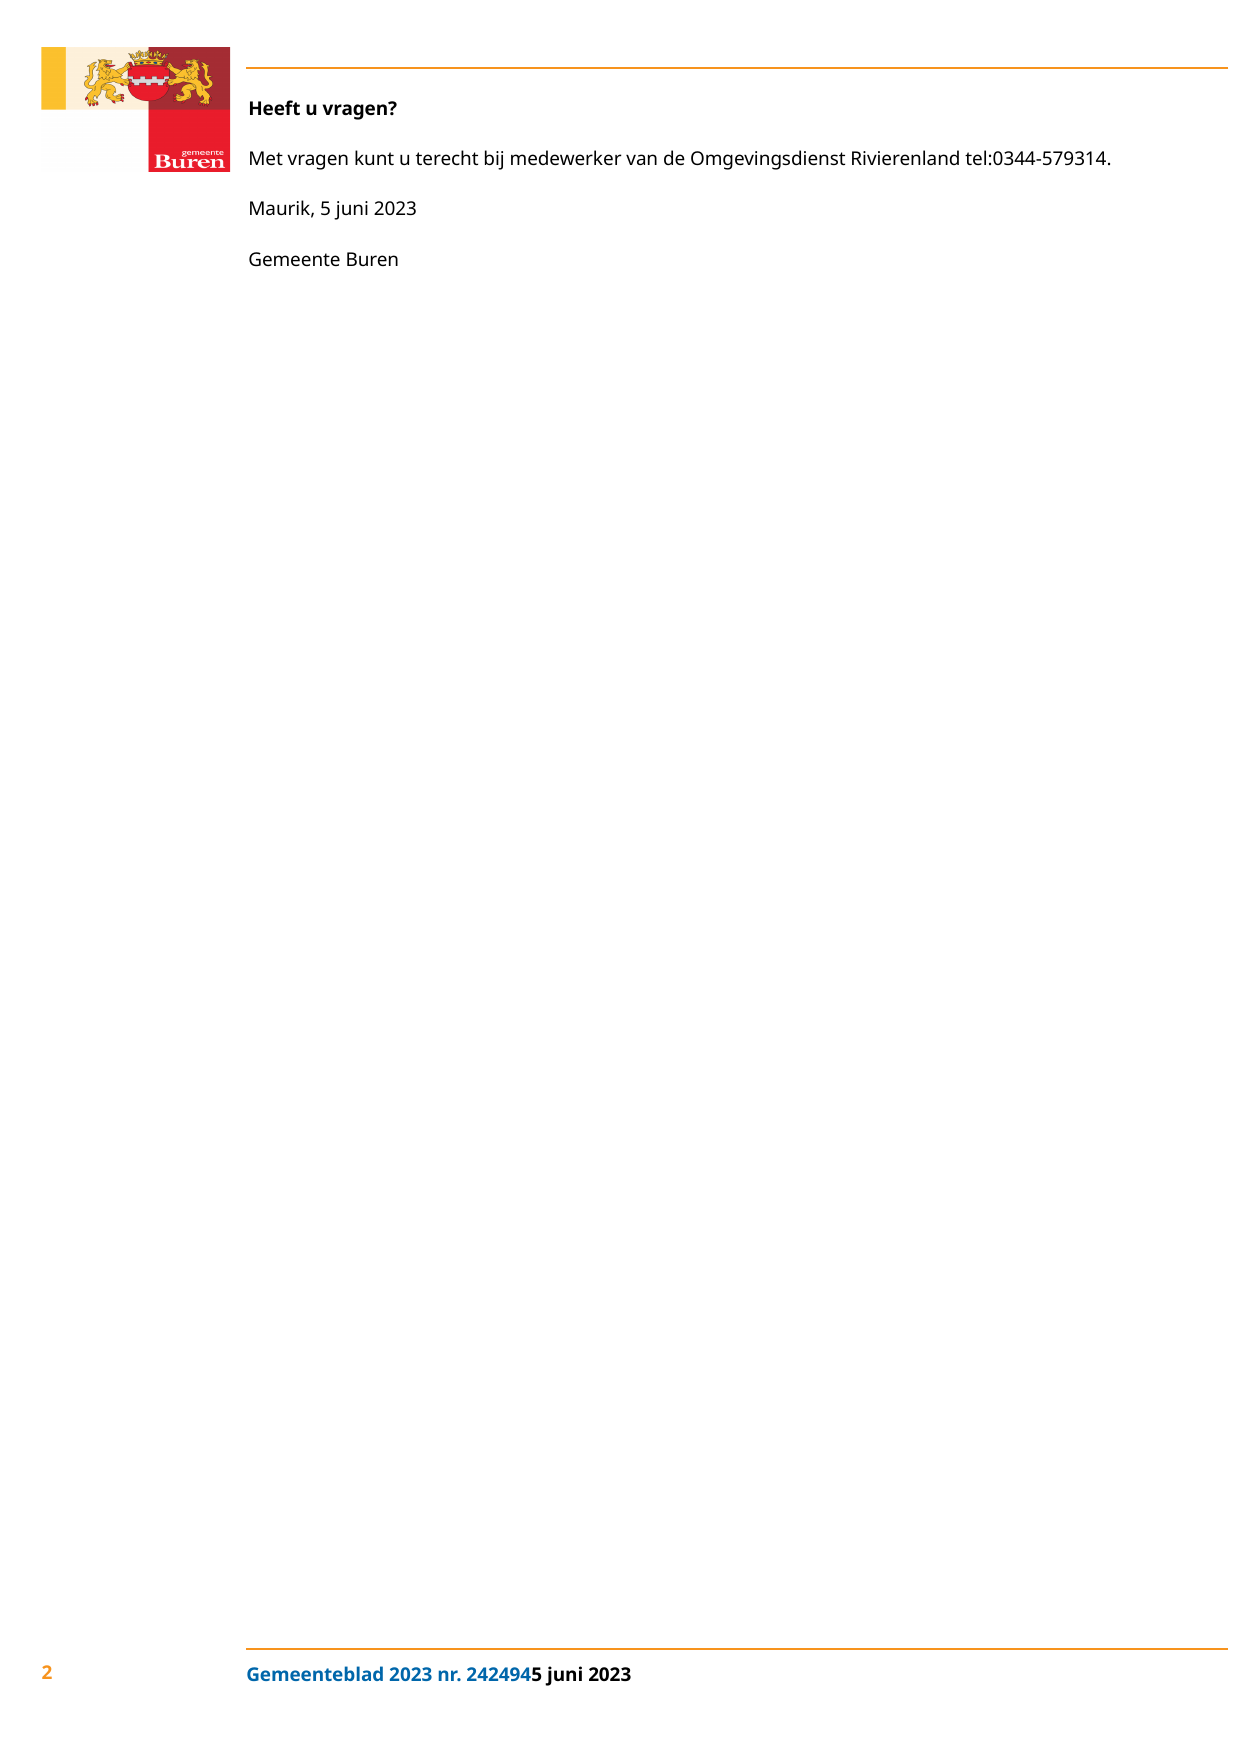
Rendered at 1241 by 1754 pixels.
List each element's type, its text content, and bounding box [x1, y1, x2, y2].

text Gemeente Buren [248, 246, 1152, 272]
text Met vragen kunt u terecht bij medewerker van de Omgevingsdienst Rivierenland tel:0344-579314. [248, 145, 1152, 171]
text Maurik, 5 juni 2023 [248, 196, 1152, 221]
picture [41, 47, 231, 172]
text Heeft u vragen? [248, 95, 1152, 121]
